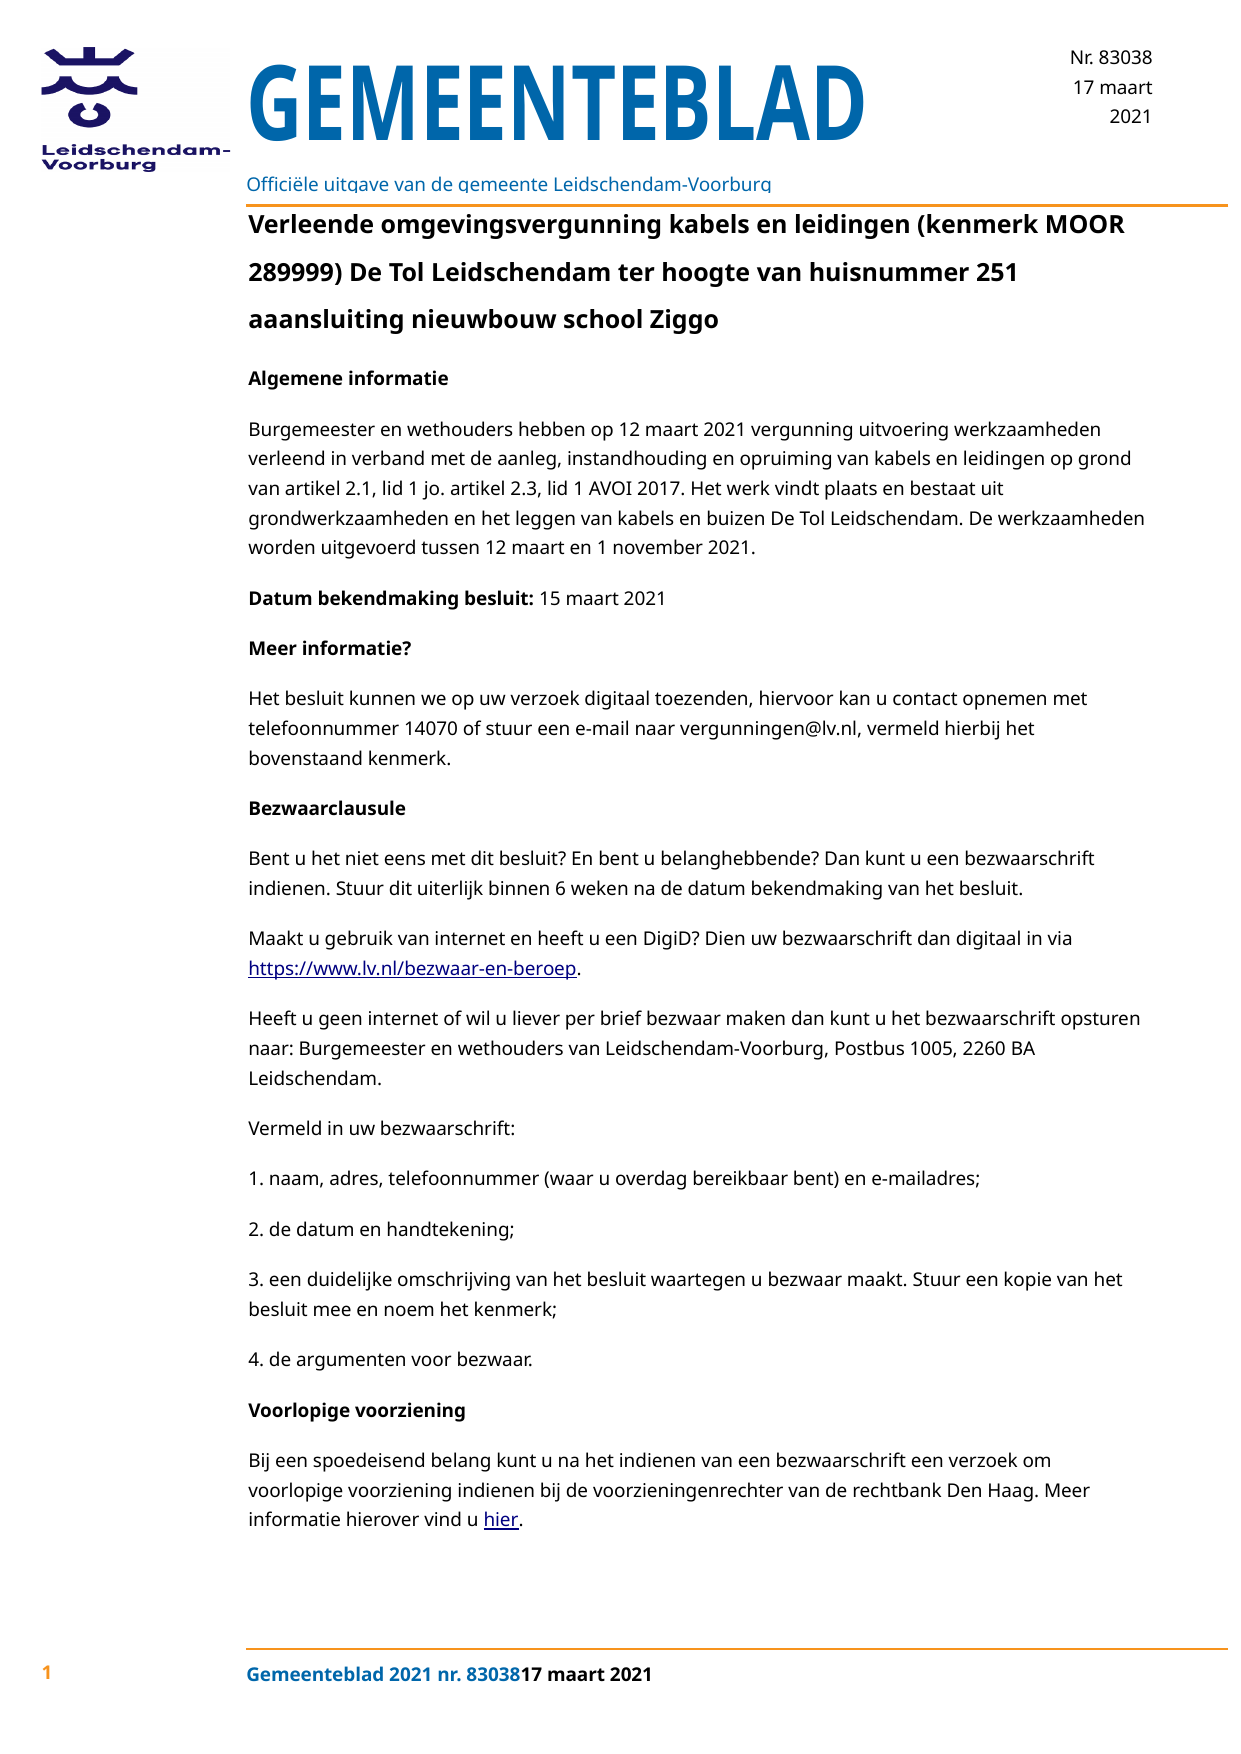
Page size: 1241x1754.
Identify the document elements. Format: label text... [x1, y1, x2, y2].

text 1. naam, adres, telefoonnummer (waar u overdag bereikbaar bent) en e-mailadres; [248, 1166, 1152, 1191]
text Bij een spoedeisend belang kunt u na het indienen van een bezwaarschrift een verzoek om voorlopige voorziening indienen bij de voorzieningenrechter van de rechtbank Den Haag. Meer informatie hierover vind u hier. [248, 1447, 1152, 1532]
text Meer informatie? [248, 635, 1152, 661]
text Voorlopige voorziening [248, 1397, 1152, 1422]
text Vermeld in uw bezwaarschrift: [248, 1115, 1152, 1141]
text Burgemeester en wethouders hebben op 12 maart 2021 vergunning uitvoering werkzaamheden verleend in verband met de aanleg, instandhouding en opruiming van kabels en leidingen op grond van artikel 2.1, lid 1 jo. artikel 2.3, lid 1 AVOI 2017. Het werk vindt plaats en bestaat uit grondwerkzaamheden en het leggen van kabels en buizen De Tol Leidschendam. De werkzaamheden worden uitgevoerd tussen 12 maart en 1 november 2021. [248, 416, 1152, 560]
text Heeft u geen internet of wil u liever per brief bezwaar maken dan kunt u het bezwaarschrift opsturen naar: Burgemeester en wethouders van Leidschendam-Voorburg, Postbus 1005, 2260 BA Leidschendam. [248, 1006, 1152, 1090]
text Bent u het niet eens met dit besluit? En bent u belanghebbende? Dan kunt u een bezwaarschrift indienen. Stuur dit uiterlijk binnen 6 weken na de datum bekendmaking van het besluit. [248, 846, 1152, 901]
text Bezwaarclausule [248, 795, 1152, 821]
text Maakt u gebruik van internet en heeft u een DigiD? Dien uw bezwaarschrift dan digitaal in via https://www.lv.nl/bezwaar-en-beroep. [248, 926, 1152, 981]
text 4. de argumenten voor bezwaar. [248, 1346, 1152, 1372]
text 3. een duidelijke omschrijving van het besluit waartegen u bezwaar maakt. Stuur een kopie van het besluit mee en noem het kenmerk; [248, 1266, 1152, 1322]
text Het besluit kunnen we op uw verzoek digitaal toezenden, hiervoor kan u contact opnemen met telefoonnummer 14070 of stuur een e-mail naar vergunningen@lv.nl, vermeld hierbij het bovenstaand kenmerk. [248, 686, 1152, 770]
text Verleende omgevingsvergunning kabels en leidingen (kenmerk MOOR 289999) De Tol Leidschendam ter hoogte van huisnummer 251 aaansluiting nieuwbouw school Ziggo [248, 207, 1152, 336]
text 2. de datum en handtekening; [248, 1216, 1152, 1242]
text Algemene informatie [248, 366, 1152, 391]
text Datum bekendmaking besluit: 15 maart 2021 [248, 585, 1152, 610]
picture [41, 47, 231, 172]
